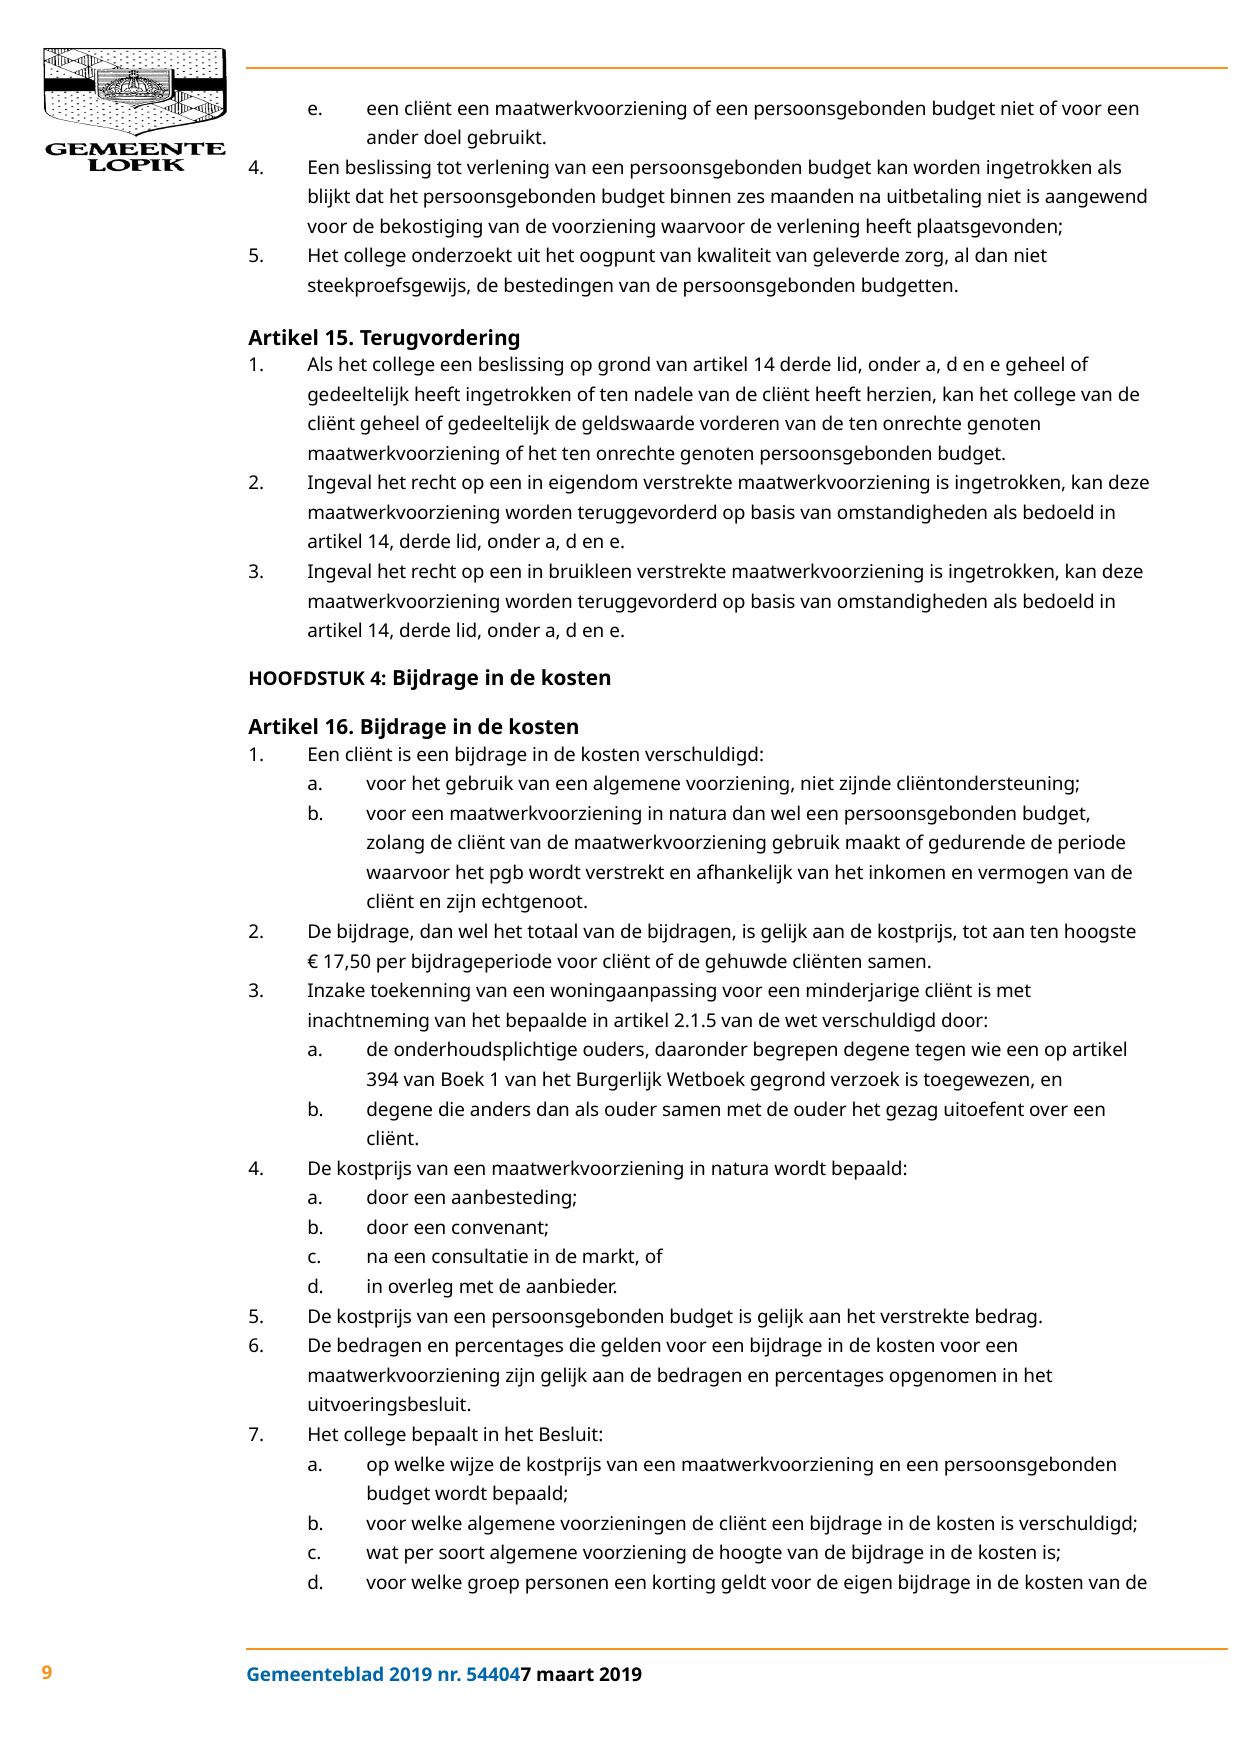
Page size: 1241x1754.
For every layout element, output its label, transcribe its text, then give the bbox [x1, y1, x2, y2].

list door een aanbesteding; [307, 1184, 1152, 1210]
list in overleg met de aanbieder. [307, 1273, 1152, 1299]
list Een beslissing tot verlening van een persoonsgebonden budget kan worden ingetrokken als blijkt dat het persoonsgebonden budget binnen zes maanden na uitbetaling niet is aangewend voor de bekostiging van de voorziening waarvoor de verlening heeft plaatsgevonden; [248, 154, 1152, 239]
list voor een maatwerkvoorziening in natura dan wel een persoonsgebonden budget, zolang de cliënt van de maatwerkvoorziening gebruik maakt of gedurende de periode waarvoor het pgb wordt verstrekt en afhankelijk van het inkomen en vermogen van de cliënt en zijn echtgenoot. [307, 800, 1152, 914]
list voor het gebruik van een algemene voorziening, niet zijnde cliëntondersteuning; [307, 770, 1152, 796]
list degene die anders dan als ouder samen met de ouder het gezag uitoefent over een cliënt. [307, 1096, 1152, 1151]
list op welke wijze de kostprijs van een maatwerkvoorziening en een persoonsgebonden budget wordt bepaald; [307, 1451, 1152, 1506]
list door een convenant; [307, 1214, 1152, 1240]
list Ingeval het recht op een in bruikleen verstrekte maatwerkvoorziening is ingetrokken, kan deze maatwerkvoorziening worden teruggevorderd op basis van omstandigheden als bedoeld in artikel 14, derde lid, onder a, d en e. [248, 558, 1152, 643]
list Het college onderzoekt uit het oogpunt van kwaliteit van geleverde zorg, al dan niet steekproefsgewijs, de bestedingen van de persoonsgebonden budgetten. [248, 243, 1152, 298]
list De bijdrage, dan wel het totaal van de bijdragen, is gelijk aan de kostprijs, tot aan ten hoogste € 17,50 per bijdrageperiode voor cliënt of de gehuwde cliënten samen. [248, 918, 1152, 973]
list een cliënt een maatwerkvoorziening of een persoonsgebonden budget niet of voor een ander doel gebruikt. [307, 95, 1152, 150]
list Ingeval het recht op een in eigendom verstrekte maatwerkvoorziening is ingetrokken, kan deze maatwerkvoorziening worden teruggevorderd op basis van omstandigheden als bedoeld in artikel 14, derde lid, onder a, d en e. [248, 469, 1152, 554]
list wat per soort algemene voorziening de hoogte van de bijdrage in de kosten is; [307, 1539, 1152, 1565]
list De bedragen en percentages die gelden voor een bijdrage in de kosten voor een maatwerkvoorziening zijn gelijk aan de bedragen en percentages opgenomen in het uitvoeringsbesluit. [248, 1332, 1152, 1417]
list Een cliënt is een bijdrage in de kosten verschuldigd: [248, 741, 1152, 766]
list Inzake toekenning van een woningaanpassing voor een minderjarige cliënt is met inachtneming van het bepaalde in artikel 2.1.5 van de wet verschuldigd door: [248, 977, 1152, 1033]
list De kostprijs van een persoonsgebonden budget is gelijk aan het verstrekte bedrag. [248, 1303, 1152, 1328]
list na een consultatie in de markt, of [307, 1244, 1152, 1269]
list de onderhoudsplichtige ouders, daaronder begrepen degene tegen wie een op artikel 394 van Boek 1 van het Burgerlijk Wetboek gegrond verzoek is toegewezen, en [307, 1037, 1152, 1092]
text HOOFDSTUK 4: Bijdrage in de kosten [248, 663, 1152, 691]
list De kostprijs van een maatwerkvoorziening in natura wordt bepaald: [248, 1155, 1152, 1181]
text Artikel 16. Bijdrage in de kosten [248, 712, 1152, 741]
list voor welke groep personen een korting geldt voor de eigen bijdrage in de kosten van de [307, 1569, 1152, 1595]
list Het college bepaalt in het Besluit: [248, 1421, 1152, 1447]
picture [41, 47, 231, 172]
text Artikel 15. Terugvordering [248, 323, 1152, 351]
list Als het college een beslissing op grond van artikel 14 derde lid, onder a, d en e geheel of gedeeltelijk heeft ingetrokken of ten nadele van de cliënt heeft herzien, kan het college van de cliënt geheel of gedeeltelijk de geldswaarde vorderen van de ten onrechte genoten maatwerkvoorziening of het ten onrechte genoten persoonsgebonden budget. [248, 351, 1152, 466]
list voor welke algemene voorzieningen de cliënt een bijdrage in de kosten is verschuldigd; [307, 1510, 1152, 1536]
